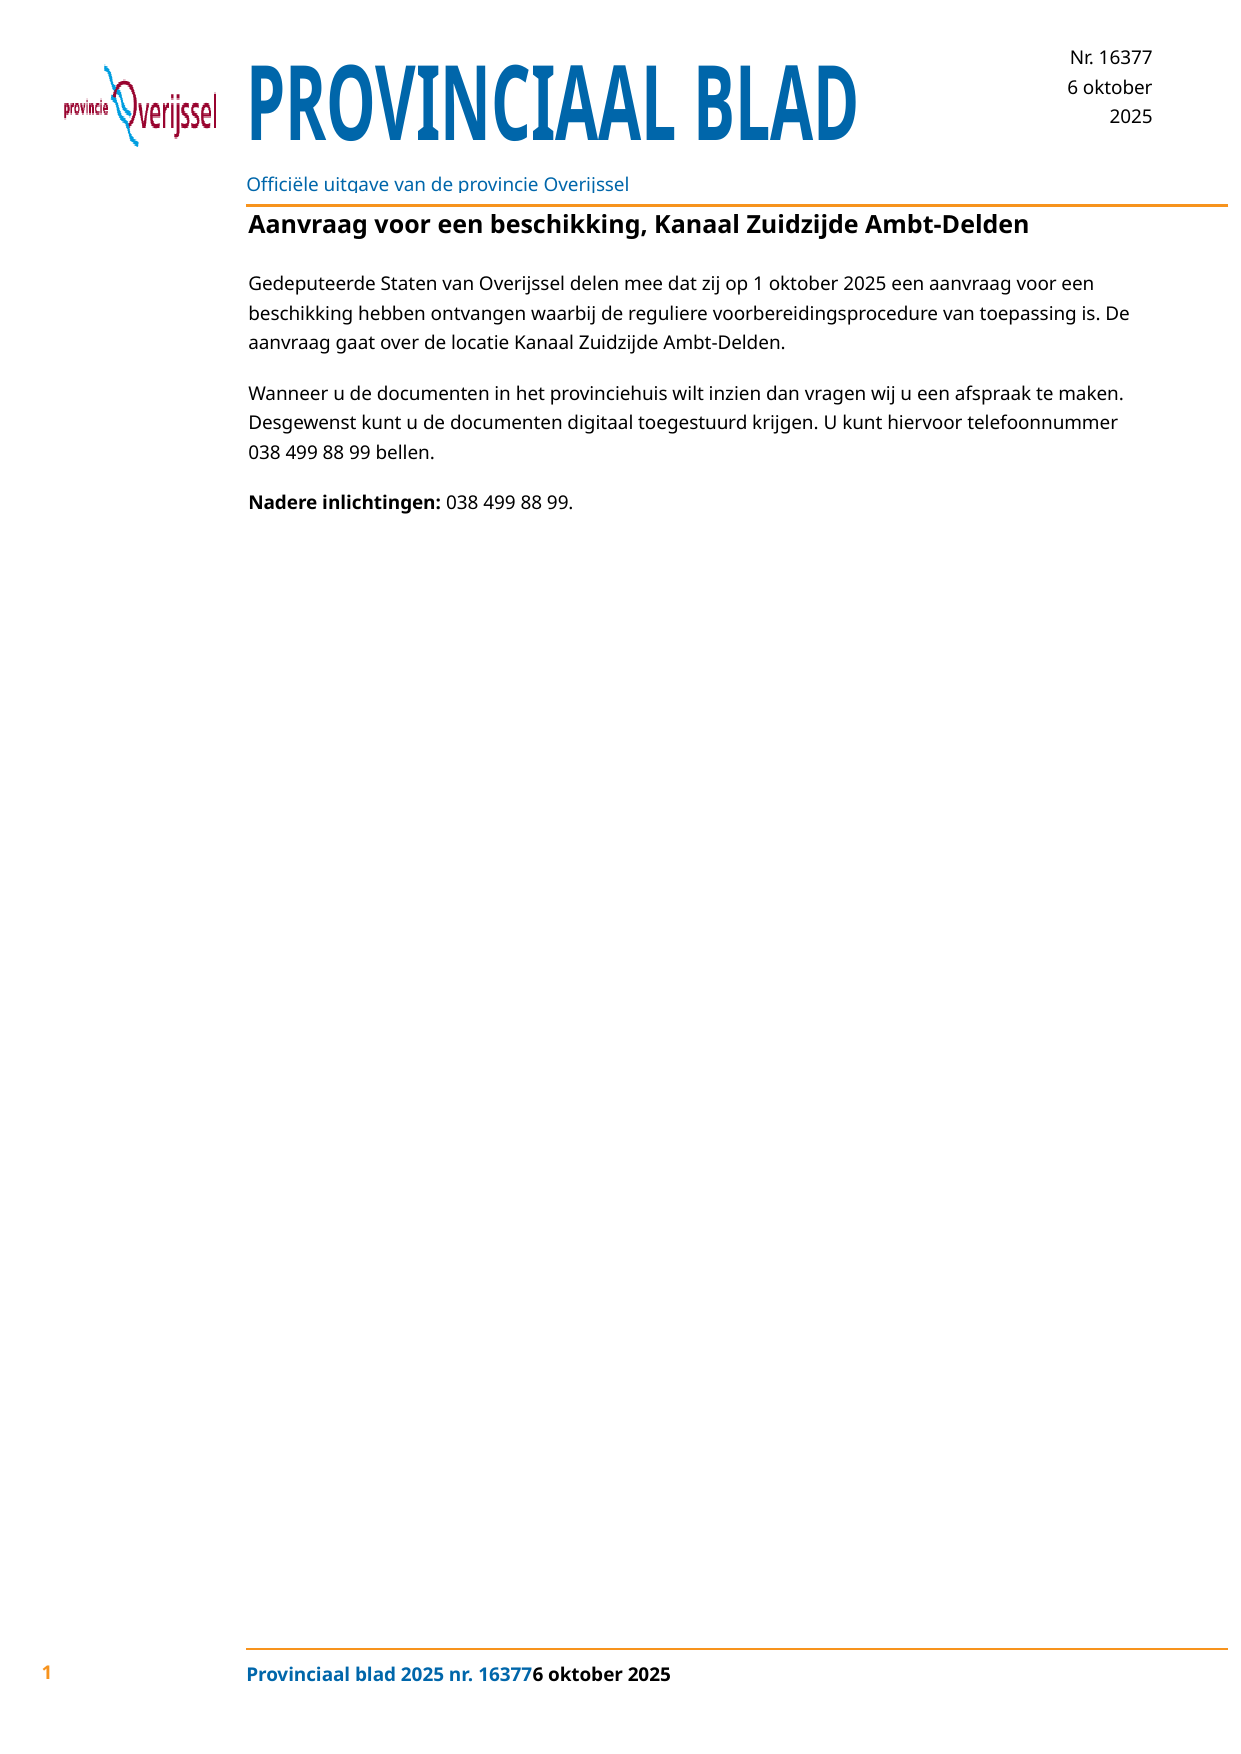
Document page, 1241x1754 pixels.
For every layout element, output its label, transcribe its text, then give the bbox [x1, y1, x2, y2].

text Nadere inlichtingen: 038 499 88 99. [248, 489, 1152, 515]
picture [41, 47, 231, 172]
text Wanneer u de documenten in het provinciehuis wilt inzien dan vragen wij u een afspraak te maken. Desgewenst kunt u de documenten digitaal toegestuurd krijgen. U kunt hiervoor telefoonnummer 038 499 88 99 bellen. [248, 380, 1152, 465]
text Gedeputeerde Staten van Overijssel delen mee dat zij op 1 oktober 2025 een aanvraag voor een beschikking hebben ontvangen waarbij de reguliere voorbereidingsprocedure van toepassing is. De aanvraag gaat over de locatie Kanaal Zuidzijde Ambt-Delden. [248, 270, 1152, 355]
text Aanvraag voor een beschikking, Kanaal Zuidzijde Ambt-Delden [248, 207, 1152, 241]
